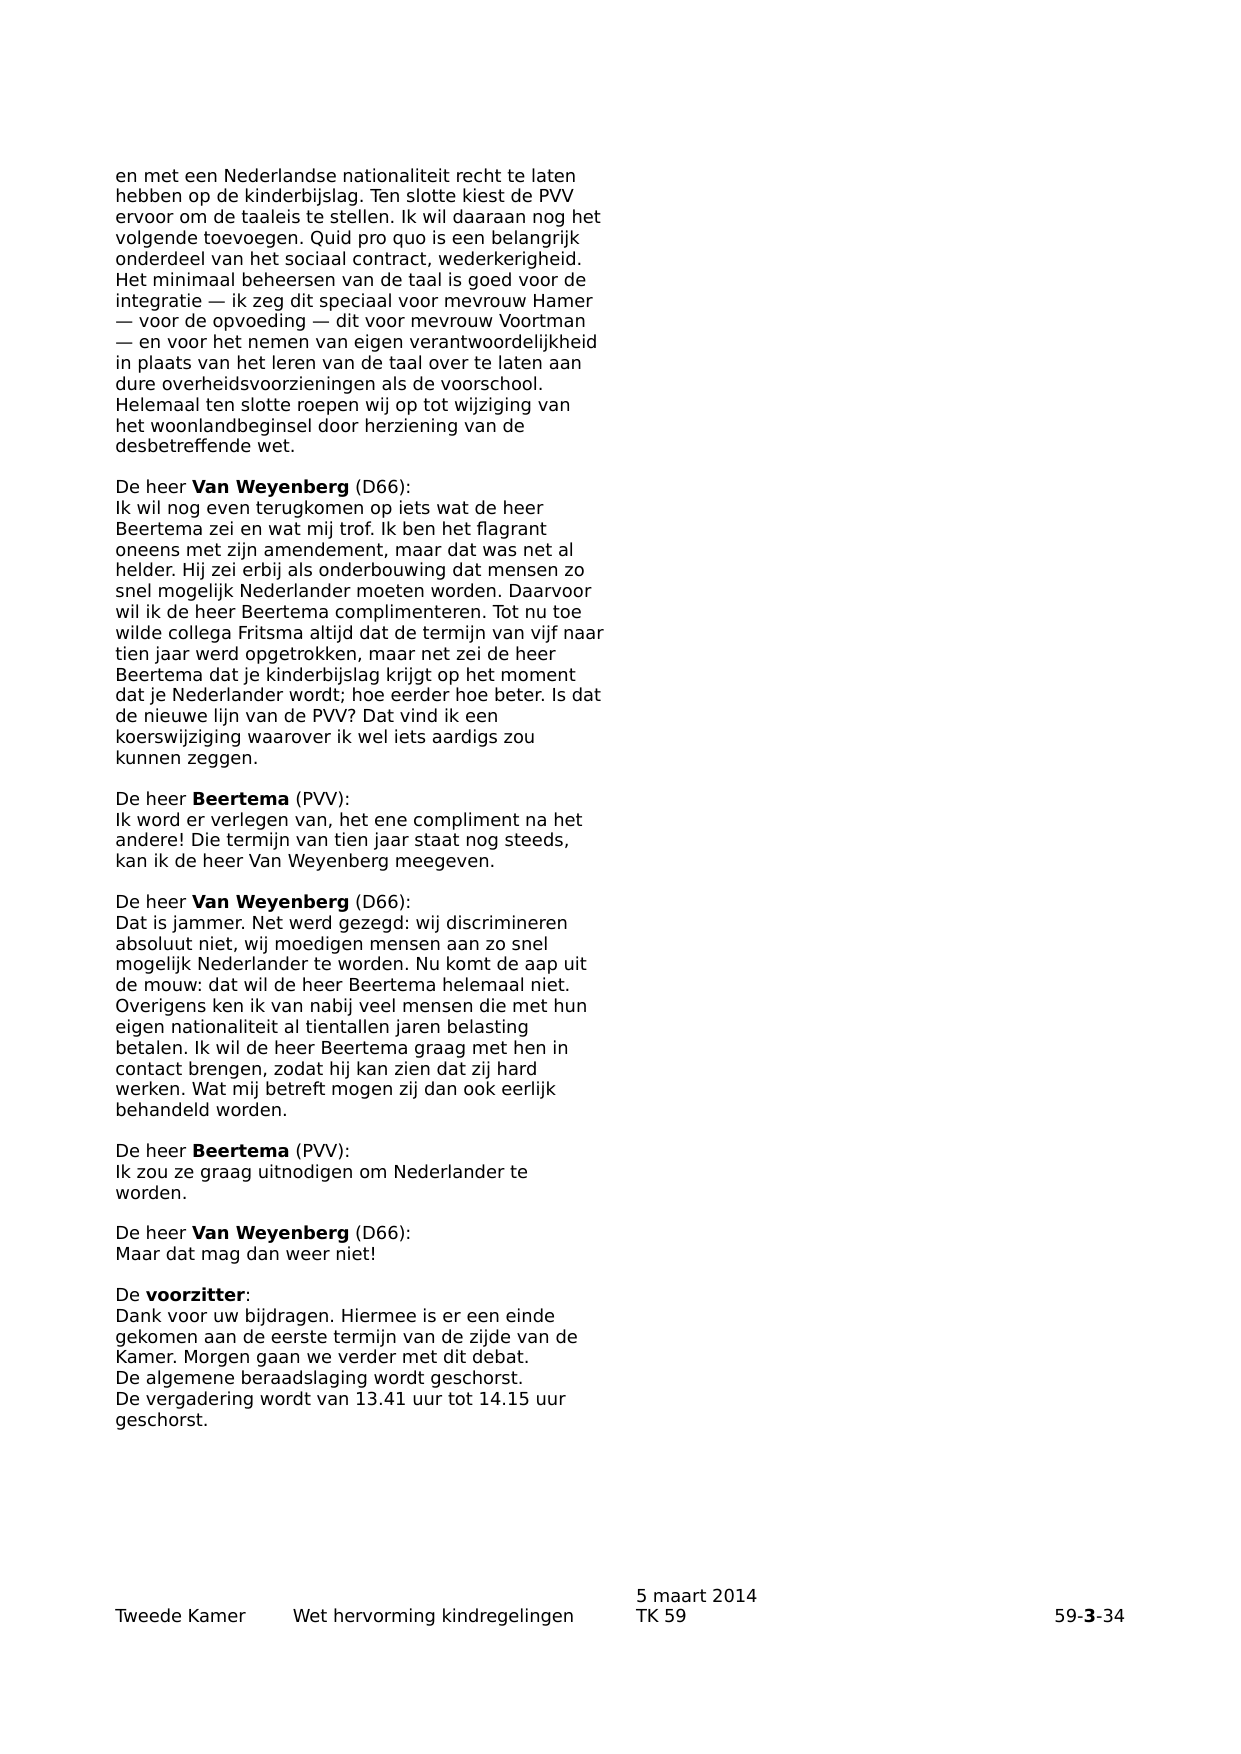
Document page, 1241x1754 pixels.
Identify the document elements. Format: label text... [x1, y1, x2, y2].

text De vergadering wordt van 13.41 uur tot 14.15 uur geschorst. [115, 1389, 605, 1431]
text De heer Beertema (PVV): [115, 788, 605, 809]
text De heer Van Weyenberg (D66): [115, 1223, 605, 1244]
text Dank voor uw bijdragen. Hiermee is er een einde gekomen aan de eerste termijn van de zijde van de Kamer. Morgen gaan we verder met dit debat. [115, 1306, 605, 1368]
text De algemene beraadslaging wordt geschorst. [115, 1368, 605, 1389]
text De heer Van Weyenberg (D66): [115, 892, 605, 912]
text Ik zou ze graag uitnodigen om Nederlander te worden. [115, 1162, 605, 1203]
text Maar dat mag dan weer niet! [115, 1244, 605, 1265]
text De voorzitter: [115, 1285, 605, 1306]
text en met een Nederlandse nationaliteit recht te laten hebben op de kinderbijslag. Ten slotte kiest de PVV ervoor om de taaleis te stellen. Ik wil daaraan nog het volgende toevoegen. Quid pro quo is een belangrijk onderdeel van het sociaal contract, wederkerigheid. Het minimaal beheersen van de taal is goed voor de integratie — ik zeg dit speciaal voor mevrouw Hamer — voor de opvoeding — dit voor mevrouw Voortman — en voor het nemen van eigen verantwoordelijkheid in plaats van het leren van de taal over te laten aan dure overheidsvoorzieningen als de voorschool. Helemaal ten slotte roepen wij op tot wijziging van het woonlandbeginsel door herziening van de desbetreffende wet. [115, 165, 605, 457]
text Ik wil nog even terugkomen op iets wat de heer Beertema zei en wat mij trof. Ik ben het flagrant oneens met zijn amendement, maar dat was net al helder. Hij zei erbij als onderbouwing dat mensen zo snel mogelijk Nederlander moeten worden. Daarvoor wil ik de heer Beertema complimenteren. Tot nu toe wilde collega Fritsma altijd dat de termijn van vijf naar tien jaar werd opgetrokken, maar net zei de heer Beertema dat je kinderbijslag krijgt op het moment dat je Nederlander wordt; hoe eerder hoe beter. Is dat de nieuwe lijn van de PVV? Dat vind ik een koerswijziging waarover ik wel iets aardigs zou kunnen zeggen. [115, 498, 605, 768]
text Dat is jammer. Net werd gezegd: wij discrimineren absoluut niet, wij moedigen mensen aan zo snel mogelijk Nederlander te worden. Nu komt de aap uit de mouw: dat wil de heer Beertema helemaal niet. Overigens ken ik van nabij veel mensen die met hun eigen nationaliteit al tientallen jaren belasting betalen. Ik wil de heer Beertema graag met hen in contact brengen, zodat hij kan zien dat zij hard werken. Wat mij betreft mogen zij dan ook eerlijk behandeld worden. [115, 912, 605, 1121]
text De heer Beertema (PVV): [115, 1141, 605, 1162]
text De heer Van Weyenberg (D66): [115, 477, 605, 498]
text Ik word er verlegen van, het ene compliment na het andere! Die termijn van tien jaar staat nog steeds, kan ik de heer Van Weyenberg meegeven. [115, 809, 605, 872]
